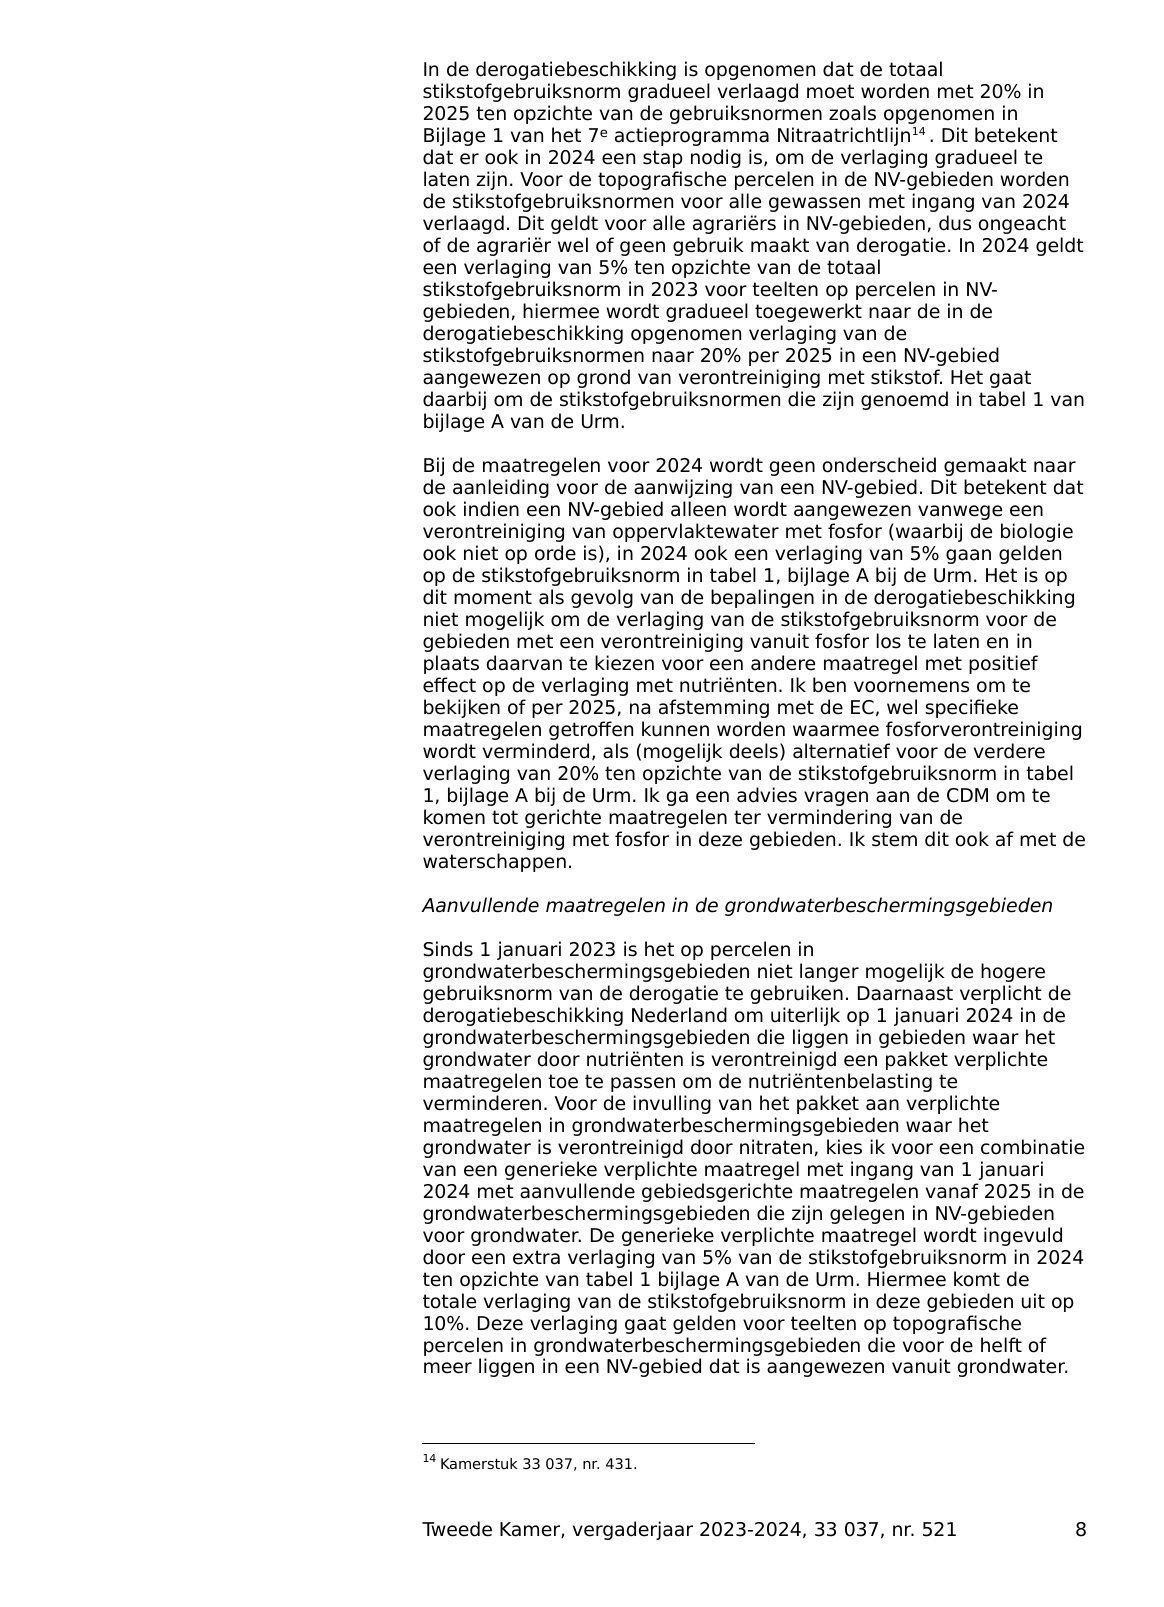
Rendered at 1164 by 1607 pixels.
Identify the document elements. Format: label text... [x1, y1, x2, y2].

text Kamerstuk 33 037, nr. 431. [422, 1452, 1087, 1474]
subtitle Aanvullende maatregelen in de grondwaterbeschermingsgebieden [422, 895, 1087, 917]
text Sinds 1 januari 2023 is het op percelen in grondwaterbeschermingsgebieden niet langer mogelijk de hogere gebruiksnorm van de derogatie te gebruiken. Daarnaast verplicht de derogatiebeschikking Nederland om uiterlijk op 1 januari 2024 in de grondwaterbeschermingsgebieden die liggen in gebieden waar het grondwater door nutriënten is verontreinigd een pakket verplichte maatregelen toe te passen om de nutriëntenbelasting te verminderen. Voor de invulling van het pakket aan verplichte maatregelen in grondwaterbeschermingsgebieden waar het grondwater is verontreinigd door nitraten, kies ik voor een combinatie van een generieke verplichte maatregel met ingang van 1 januari 2024 met aanvullende gebiedsgerichte maatregelen vanaf 2025 in de grondwaterbeschermingsgebieden die zijn gelegen in NV-gebieden voor grondwater. De generieke verplichte maatregel wordt ingevuld door een extra verlaging van 5% van de stikstofgebruiksnorm in 2024 ten opzichte van tabel 1 bijlage A van de Urm. Hiermee komt de totale verlaging van de stikstofgebruiksnorm in deze gebieden uit op 10%. Deze verlaging gaat gelden voor teelten op topografische percelen in grondwaterbeschermingsgebieden die voor de helft of meer liggen in een NV-gebied dat is aangewezen vanuit grondwater. [422, 939, 1087, 1378]
text Bij de maatregelen voor 2024 wordt geen onderscheid gemaakt naar de aanleiding voor de aanwijzing van een NV-gebied. Dit betekent dat ook indien een NV-gebied alleen wordt aangewezen vanwege een verontreiniging van oppervlaktewater met fosfor (waarbij de biologie ook niet op orde is), in 2024 ook een verlaging van 5% gaan gelden op de stikstofgebruiksnorm in tabel 1, bijlage A bij de Urm. Het is op dit moment als gevolg van de bepalingen in de derogatiebeschikking niet mogelijk om de verlaging van de stikstofgebruiksnorm voor de gebieden met een verontreiniging vanuit fosfor los te laten en in plaats daarvan te kiezen voor een andere maatregel met positief effect op de verlaging met nutriënten. Ik ben voornemens om te bekijken of per 2025, na afstemming met de EC, wel specifieke maatregelen getroffen kunnen worden waarmee fosforverontreiniging wordt verminderd, als (mogelijk deels) alternatief voor de verdere verlaging van 20% ten opzichte van de stikstofgebruiksnorm in tabel 1, bijlage A bij de Urm. Ik ga een advies vragen aan de CDM om te komen tot gerichte maatregelen ter vermindering van de verontreiniging met fosfor in deze gebieden. Ik stem dit ook af met de waterschappen. [422, 455, 1087, 872]
text In de derogatiebeschikking is opgenomen dat de totaal stikstofgebruiksnorm gradueel verlaagd moet worden met 20% in 2025 ten opzichte van de gebruiksnormen zoals opgenomen in Bijlage 1 van het 7e actieprogramma Nitraatrichtlijn. Dit betekent dat er ook in 2024 een stap nodig is, om de verlaging gradueel te laten zijn. Voor de topografische percelen in de NV-gebieden worden de stikstofgebruiksnormen voor alle gewassen met ingang van 2024 verlaagd. Dit geldt voor alle agrariërs in NV-gebieden, dus ongeacht of de agrariër wel of geen gebruik maakt van derogatie. In 2024 geldt een verlaging van 5% ten opzichte van de totaal stikstofgebruiksnorm in 2023 voor teelten op percelen in NV-gebieden, hiermee wordt gradueel toegewerkt naar de in de derogatiebeschikking opgenomen verlaging van de stikstofgebruiksnormen naar 20% per 2025 in een NV-gebied aangewezen op grond van verontreiniging met stikstof. Het gaat daarbij om de stikstofgebruiksnormen die zijn genoemd in tabel 1 van bijlage A van de Urm. [422, 59, 1087, 433]
